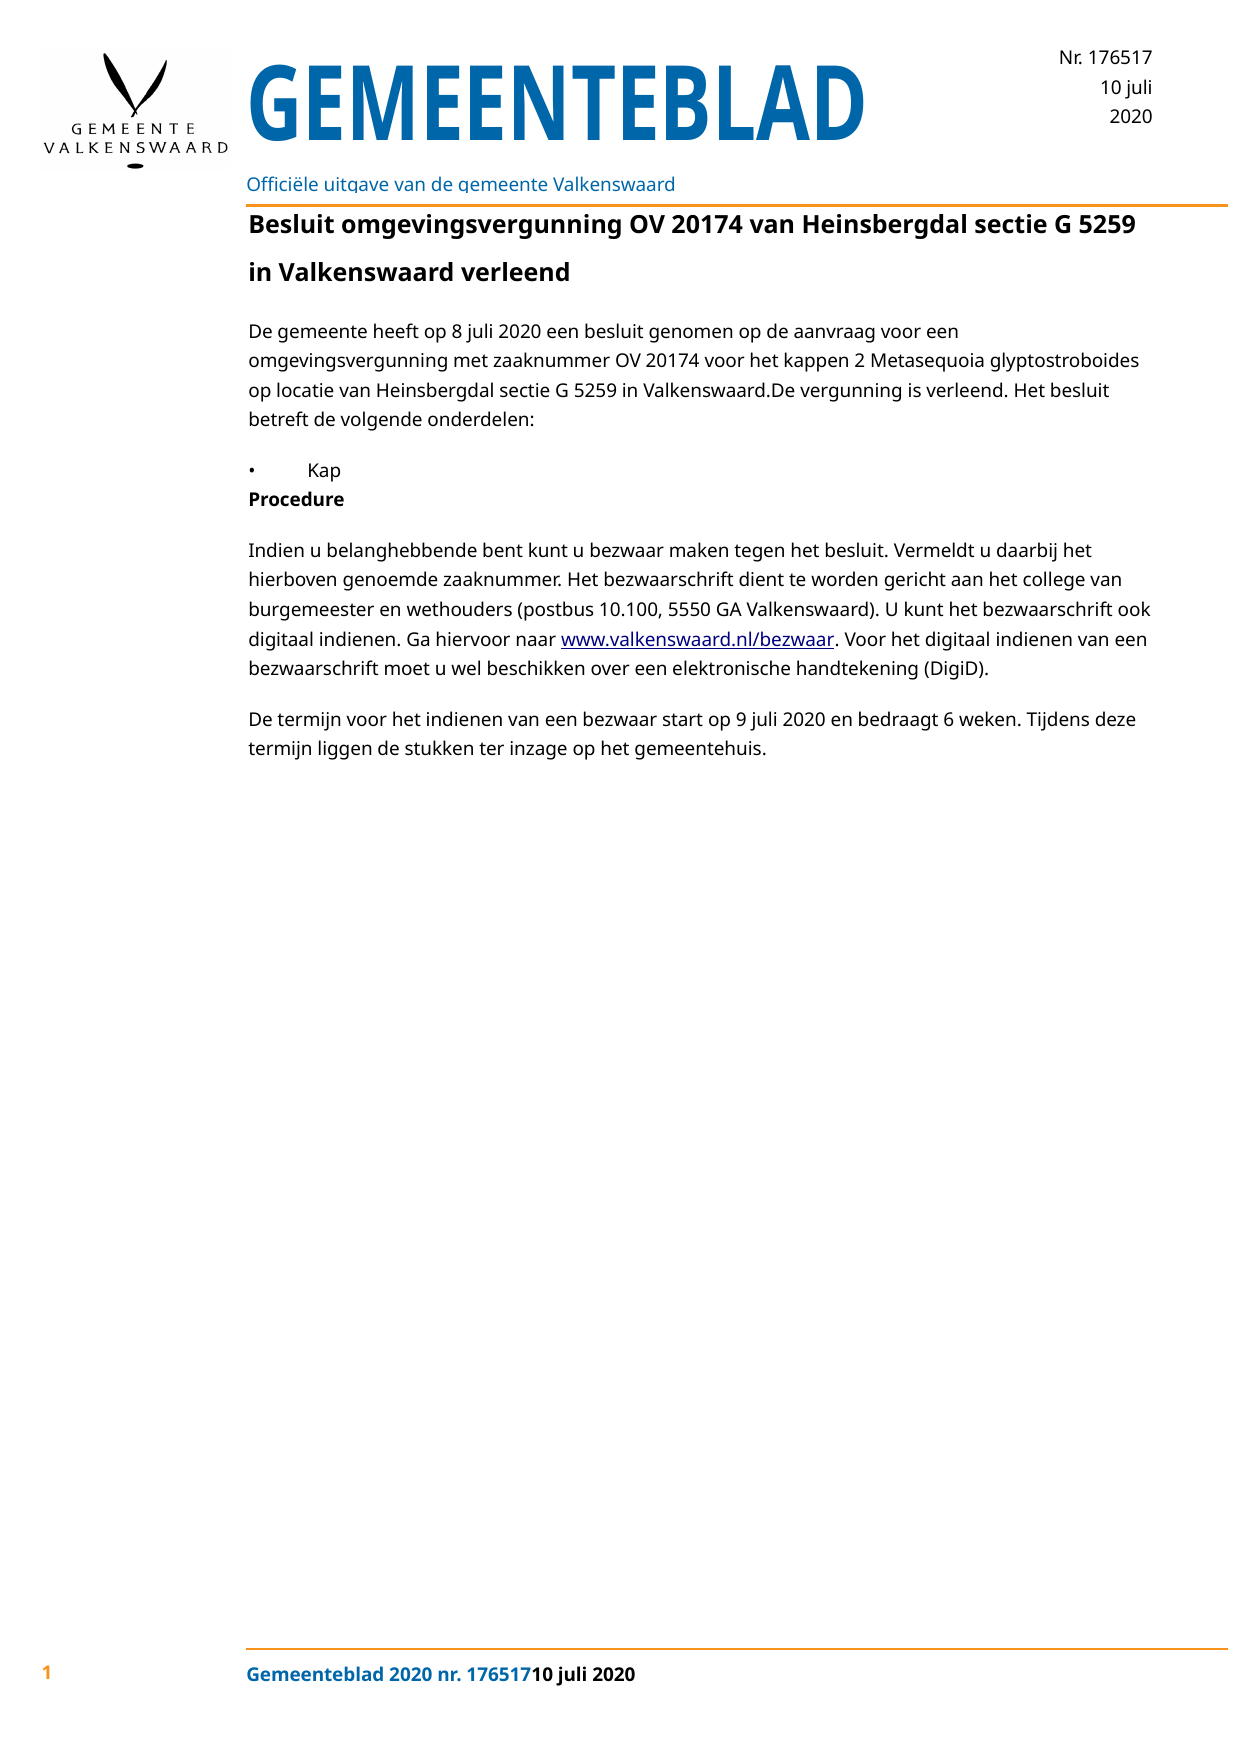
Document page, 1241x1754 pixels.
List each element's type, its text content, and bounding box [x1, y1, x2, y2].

text De termijn voor het indienen van een bezwaar start op 9 juli 2020 en bedraagt 6 weken. Tijdens deze termijn liggen de stukken ter inzage op het gemeentehuis. [248, 706, 1152, 761]
text Besluit omgevingsvergunning OV 20174 van Heinsbergdal sectie G 5259 in Valkenswaard verleend [248, 207, 1152, 288]
picture [41, 47, 231, 172]
list Kap [248, 457, 1152, 483]
text Procedure [248, 487, 1152, 512]
text De gemeente heeft op 8 juli 2020 een besluit genomen op de aanvraag voor een omgevingsvergunning met zaaknummer OV 20174 voor het kappen 2 Metasequoia glyptostroboides op locatie van Heinsbergdal sectie G 5259 in Valkenswaard.De vergunning is verleend. Het besluit betreft de volgende onderdelen: [248, 318, 1152, 432]
text Indien u belanghebbende bent kunt u bezwaar maken tegen het besluit. Vermeldt u daarbij het hierboven genoemde zaaknummer. Het bezwaarschrift dient te worden gericht aan het college van burgemeester en wethouders (postbus 10.100, 5550 GA Valkenswaard). U kunt het bezwaarschrift ook digitaal indienen. Ga hiervoor naar www.valkenswaard.nl/bezwaar. Voor het digitaal indienen van een bezwaarschrift moet u wel beschikken over een elektronische handtekening (DigiD). [248, 537, 1152, 681]
